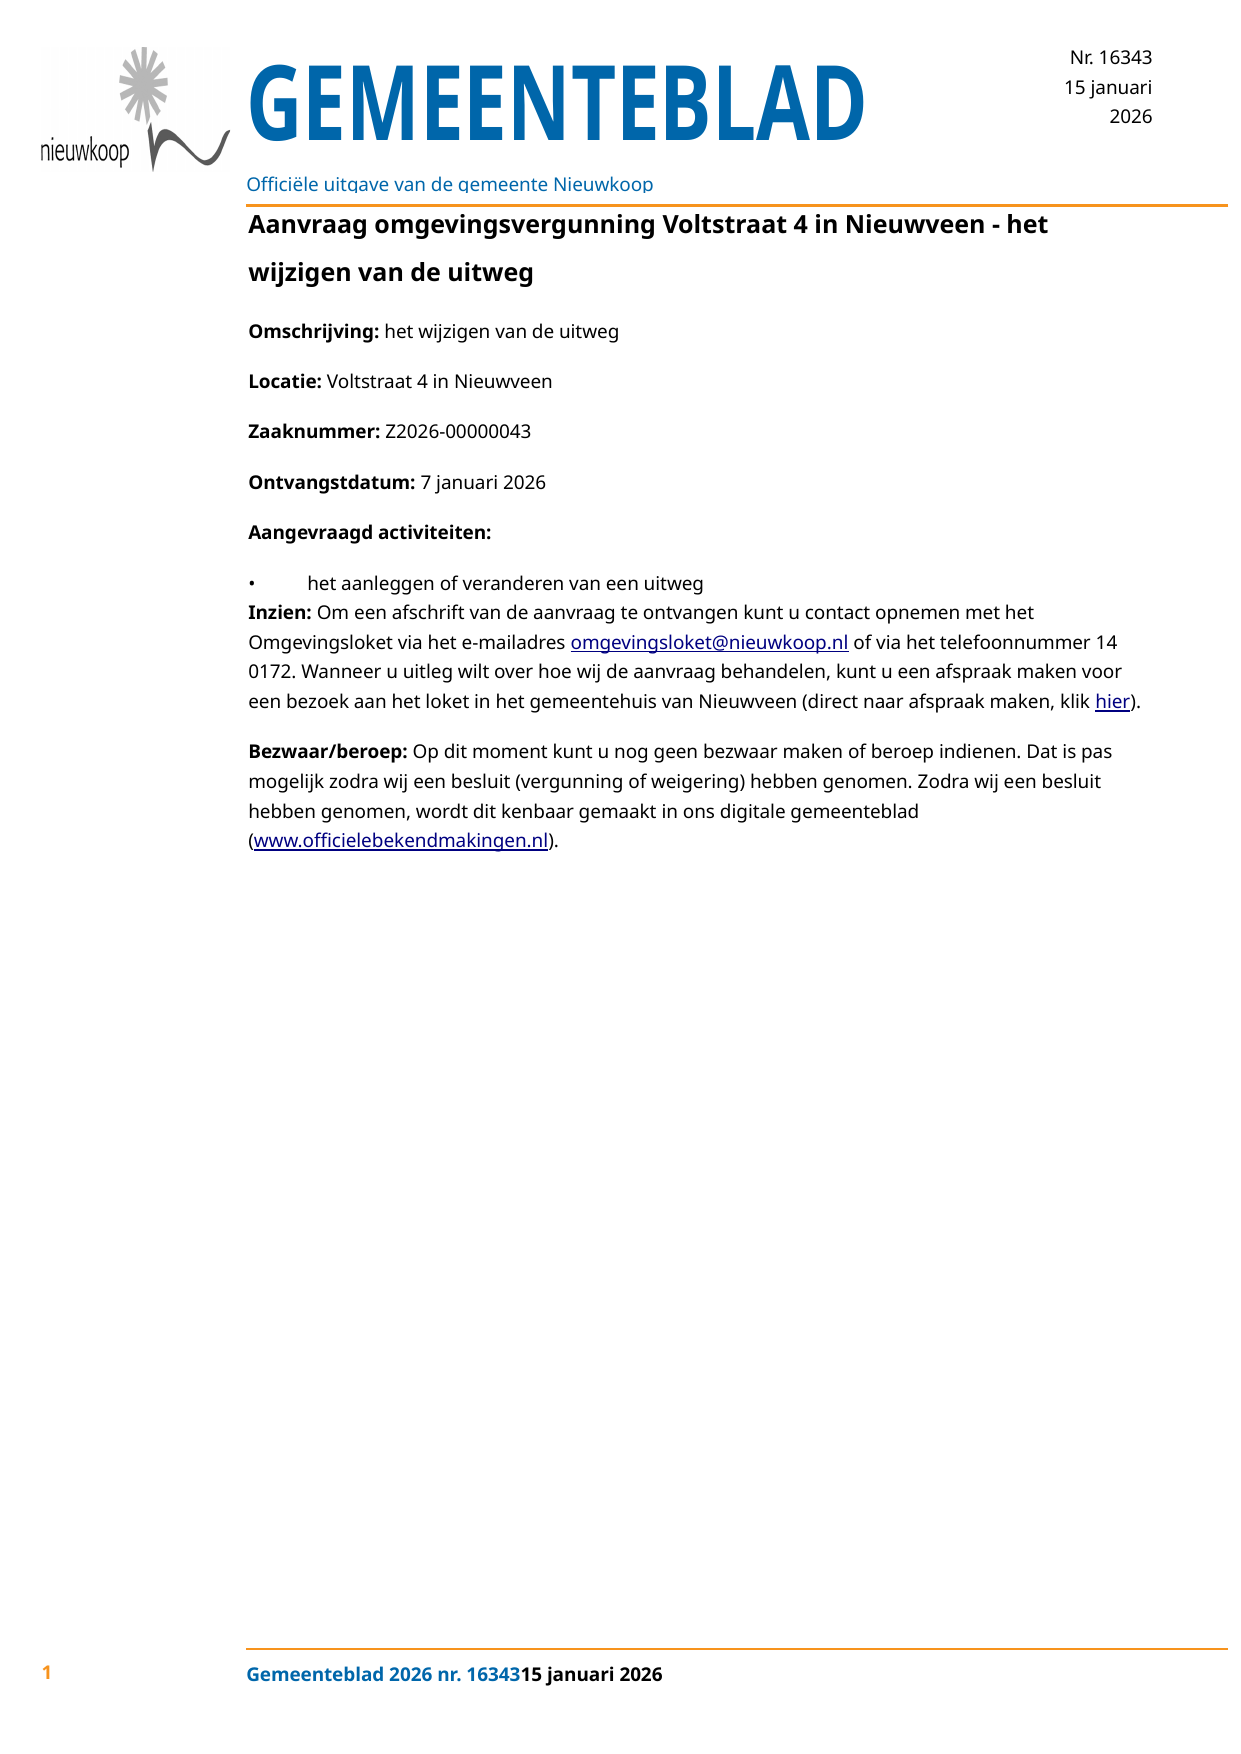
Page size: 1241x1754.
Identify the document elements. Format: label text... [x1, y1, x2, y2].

text Bezwaar/beroep: Op dit moment kunt u nog geen bezwaar maken of beroep indienen. Dat is pas mogelijk zodra wij een besluit (vergunning of weigering) hebben genomen. Zodra wij een besluit hebben genomen, wordt dit kenbaar gemaakt in ons digitale gemeenteblad (www.officielebekendmakingen.nl). [248, 739, 1152, 853]
text Zaaknummer: Z2026-00000043 [248, 419, 1152, 444]
text Ontvangstdatum: 7 januari 2026 [248, 469, 1152, 495]
list het aanleggen of veranderen van een uitweg [248, 570, 1152, 596]
text Locatie: Voltstraat 4 in Nieuwveen [248, 368, 1152, 394]
text Aanvraag omgevingsvergunning Voltstraat 4 in Nieuwveen - het wijzigen van de uitweg [248, 207, 1152, 288]
text Inzien: Om een afschrift van de aanvraag te ontvangen kunt u contact opnemen met het Omgevingsloket via het e-mailadres omgevingsloket@nieuwkoop.nl of via het telefoonnummer 14 0172. Wanneer u uitleg wilt over hoe wij de aanvraag behandelen, kunt u een afspraak maken voor een bezoek aan het loket in het gemeentehuis van Nieuwveen (direct naar afspraak maken, klik hier). [248, 599, 1152, 714]
text Aangevraagd activiteiten: [248, 519, 1152, 545]
picture [41, 47, 231, 172]
text Omschrijving: het wijzigen van de uitweg [248, 318, 1152, 344]
